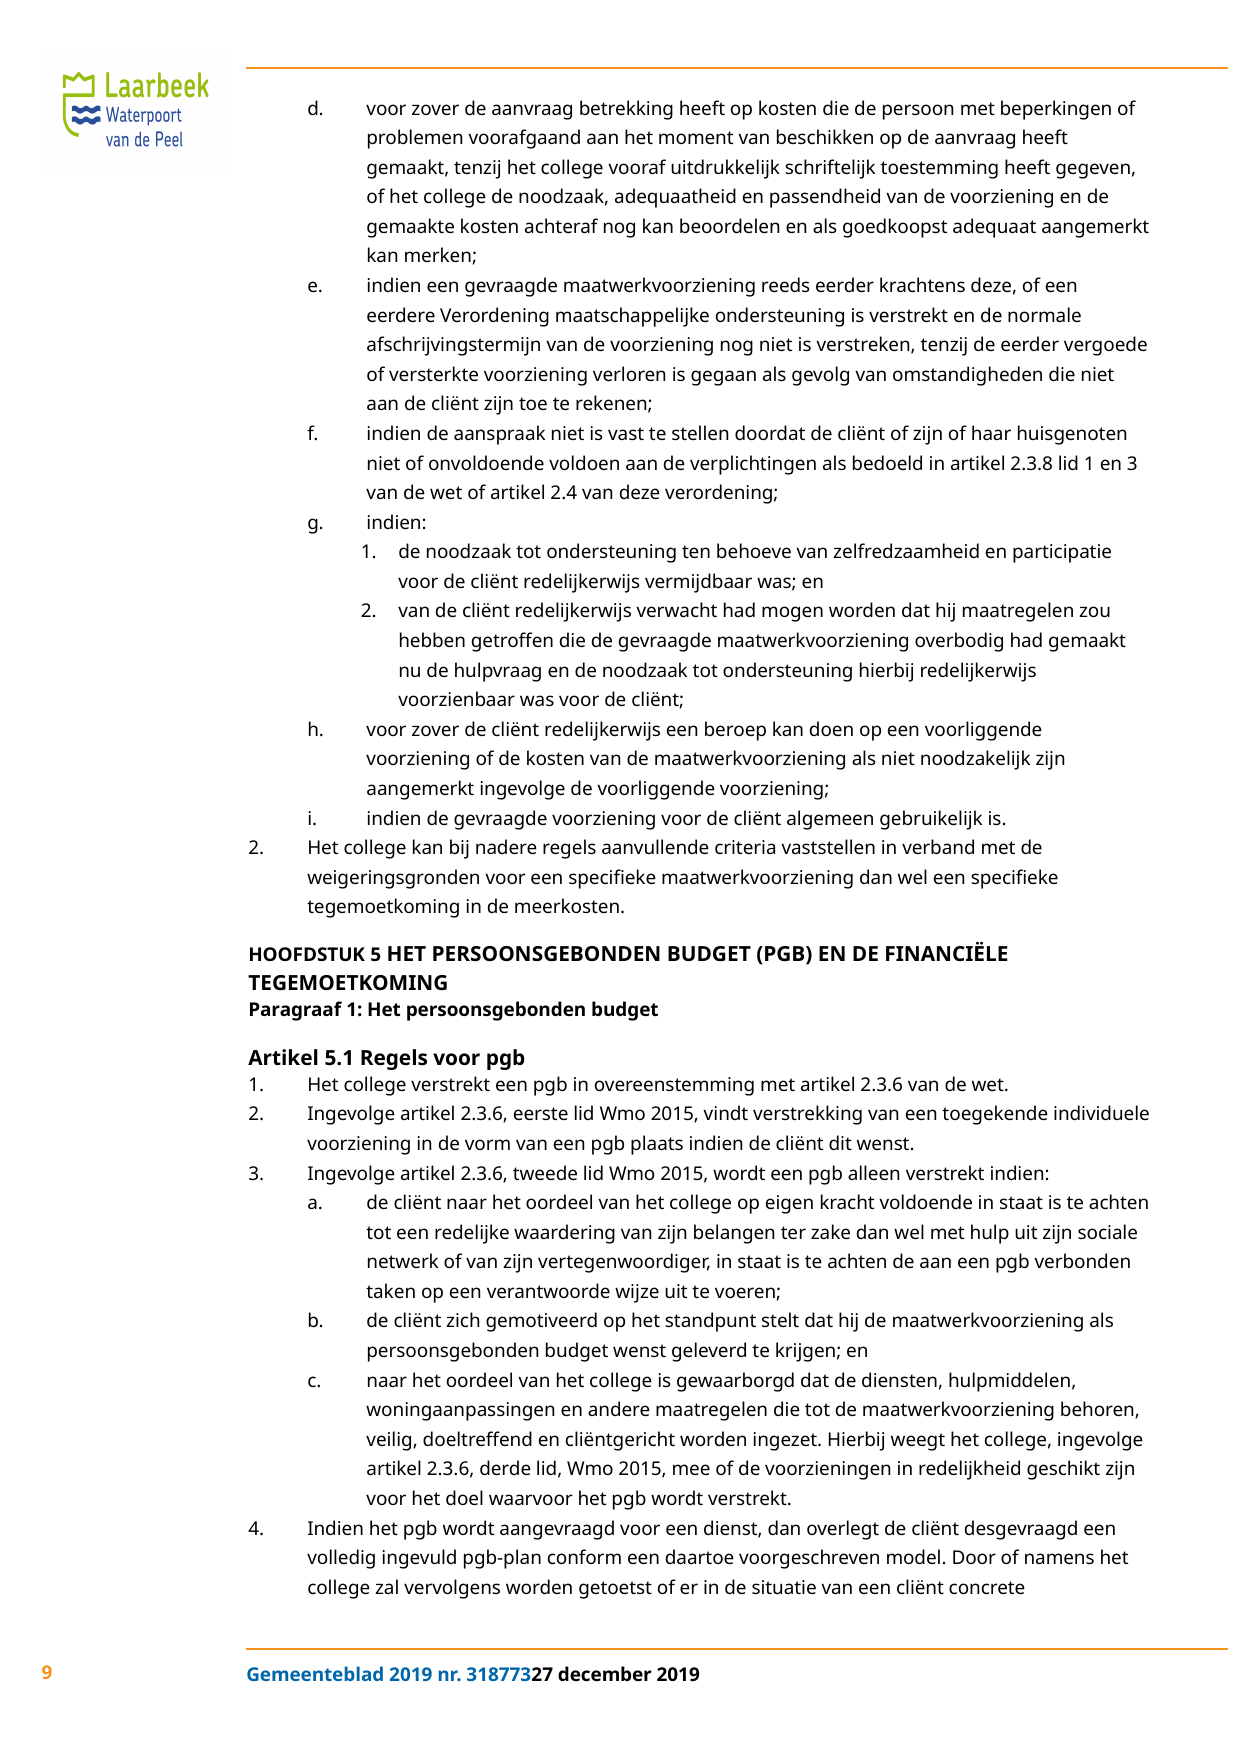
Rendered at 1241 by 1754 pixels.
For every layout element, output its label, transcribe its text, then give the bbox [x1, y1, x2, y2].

list Het college verstrekt een pgb in overeenstemming met artikel 2.3.6 van de wet. [248, 1071, 1152, 1097]
list Indien het pgb wordt aangevraagd voor een dienst, dan overlegt de cliënt desgevraagd een volledig ingevuld pgb-plan conform een daartoe voorgeschreven model. Door of namens het college zal vervolgens worden getoetst of er in de situatie van een cliënt concrete [248, 1515, 1152, 1600]
list naar het oordeel van het college is gewaarborgd dat de diensten, hulpmiddelen, woningaanpassingen en andere maatregelen die tot de maatwerkvoorziening behoren, veilig, doeltreffend en cliëntgericht worden ingezet. Hierbij weegt het college, ingevolge artikel 2.3.6, derde lid, Wmo 2015, mee of de voorzieningen in redelijkheid geschikt zijn voor het doel waarvoor het pgb wordt verstrekt. [307, 1367, 1152, 1511]
list voor zover de cliënt redelijkerwijs een beroep kan doen op een voorliggende voorziening of de kosten van de maatwerkvoorziening als niet noodzakelijk zijn aangemerkt ingevolge de voorliggende voorziening; [307, 716, 1152, 801]
list de cliënt naar het oordeel van het college op eigen kracht voldoende in staat is te achten tot een redelijke waardering van zijn belangen ter zake dan wel met hulp uit zijn sociale netwerk of van zijn vertegenwoordiger, in staat is te achten de aan een pgb verbonden taken op een verantwoorde wijze uit te voeren; [307, 1189, 1152, 1304]
list Ingevolge artikel 2.3.6, tweede lid Wmo 2015, wordt een pgb alleen verstrekt indien: [248, 1160, 1152, 1186]
list de noodzaak tot ondersteuning ten behoeve van zelfredzaamheid en participatie voor de cliënt redelijkerwijs vermijdbaar was; en [361, 538, 1152, 594]
list indien de gevraagde voorziening voor de cliënt algemeen gebruikelijk is. [307, 805, 1152, 831]
list indien een gevraagde maatwerkvoorziening reeds eerder krachtens deze, of een eerdere Verordening maatschappelijke ondersteuning is verstrekt en de normale afschrijvingstermijn van de voorziening nog niet is verstreken, tenzij de eerder vergoede of versterkte voorziening verloren is gegaan als gevolg van omstandigheden die niet aan de cliënt zijn toe te rekenen; [307, 272, 1152, 416]
text Artikel 5.1 Regels voor pgb [248, 1043, 1152, 1071]
list Het college kan bij nadere regels aanvullende criteria vaststellen in verband met de weigeringsgronden voor een specifieke maatwerkvoorziening dan wel een specifieke tegemoetkoming in de meerkosten. [248, 834, 1152, 919]
list voor zover de aanvraag betrekking heeft op kosten die de persoon met beperkingen of problemen voorafgaand aan het moment van beschikken op de aanvraag heeft gemaakt, tenzij het college vooraf uitdrukkelijk schriftelijk toestemming heeft gegeven, of het college de noodzaak, adequaatheid en passendheid van de voorziening en de gemaakte kosten achteraf nog kan beoordelen en als goedkoopst adequaat aangemerkt kan merken; [307, 95, 1152, 268]
picture [41, 47, 231, 172]
list indien de aanspraak niet is vast te stellen doordat de cliënt of zijn of haar huisgenoten niet of onvoldoende voldoen aan de verplichtingen als bedoeld in artikel 2.3.8 lid 1 en 3 van de wet of artikel 2.4 van deze verordening; [307, 420, 1152, 505]
list van de cliënt redelijkerwijs verwacht had mogen worden dat hij maatregelen zou hebben getroffen die de gevraagde maatwerkvoorziening overbodig had gemaakt nu de hulpvraag en de noodzaak tot ondersteuning hierbij redelijkerwijs voorzienbaar was voor de cliënt; [361, 598, 1152, 712]
list indien: [307, 509, 1152, 535]
text Paragraaf 1: Het persoonsgebonden budget [248, 996, 1152, 1022]
list de cliënt zich gemotiveerd op het standpunt stelt dat hij de maatwerkvoorziening als persoonsgebonden budget wenst geleverd te krijgen; en [307, 1308, 1152, 1363]
text HOOFDSTUK 5 HET PERSOONSGEBONDEN BUDGET (PGB) EN DE FINANCIËLE TEGEMOETKOMING [248, 939, 1152, 996]
list Ingevolge artikel 2.3.6, eerste lid Wmo 2015, vindt verstrekking van een toegekende individuele voorziening in de vorm van een pgb plaats indien de cliënt dit wenst. [248, 1101, 1152, 1156]
